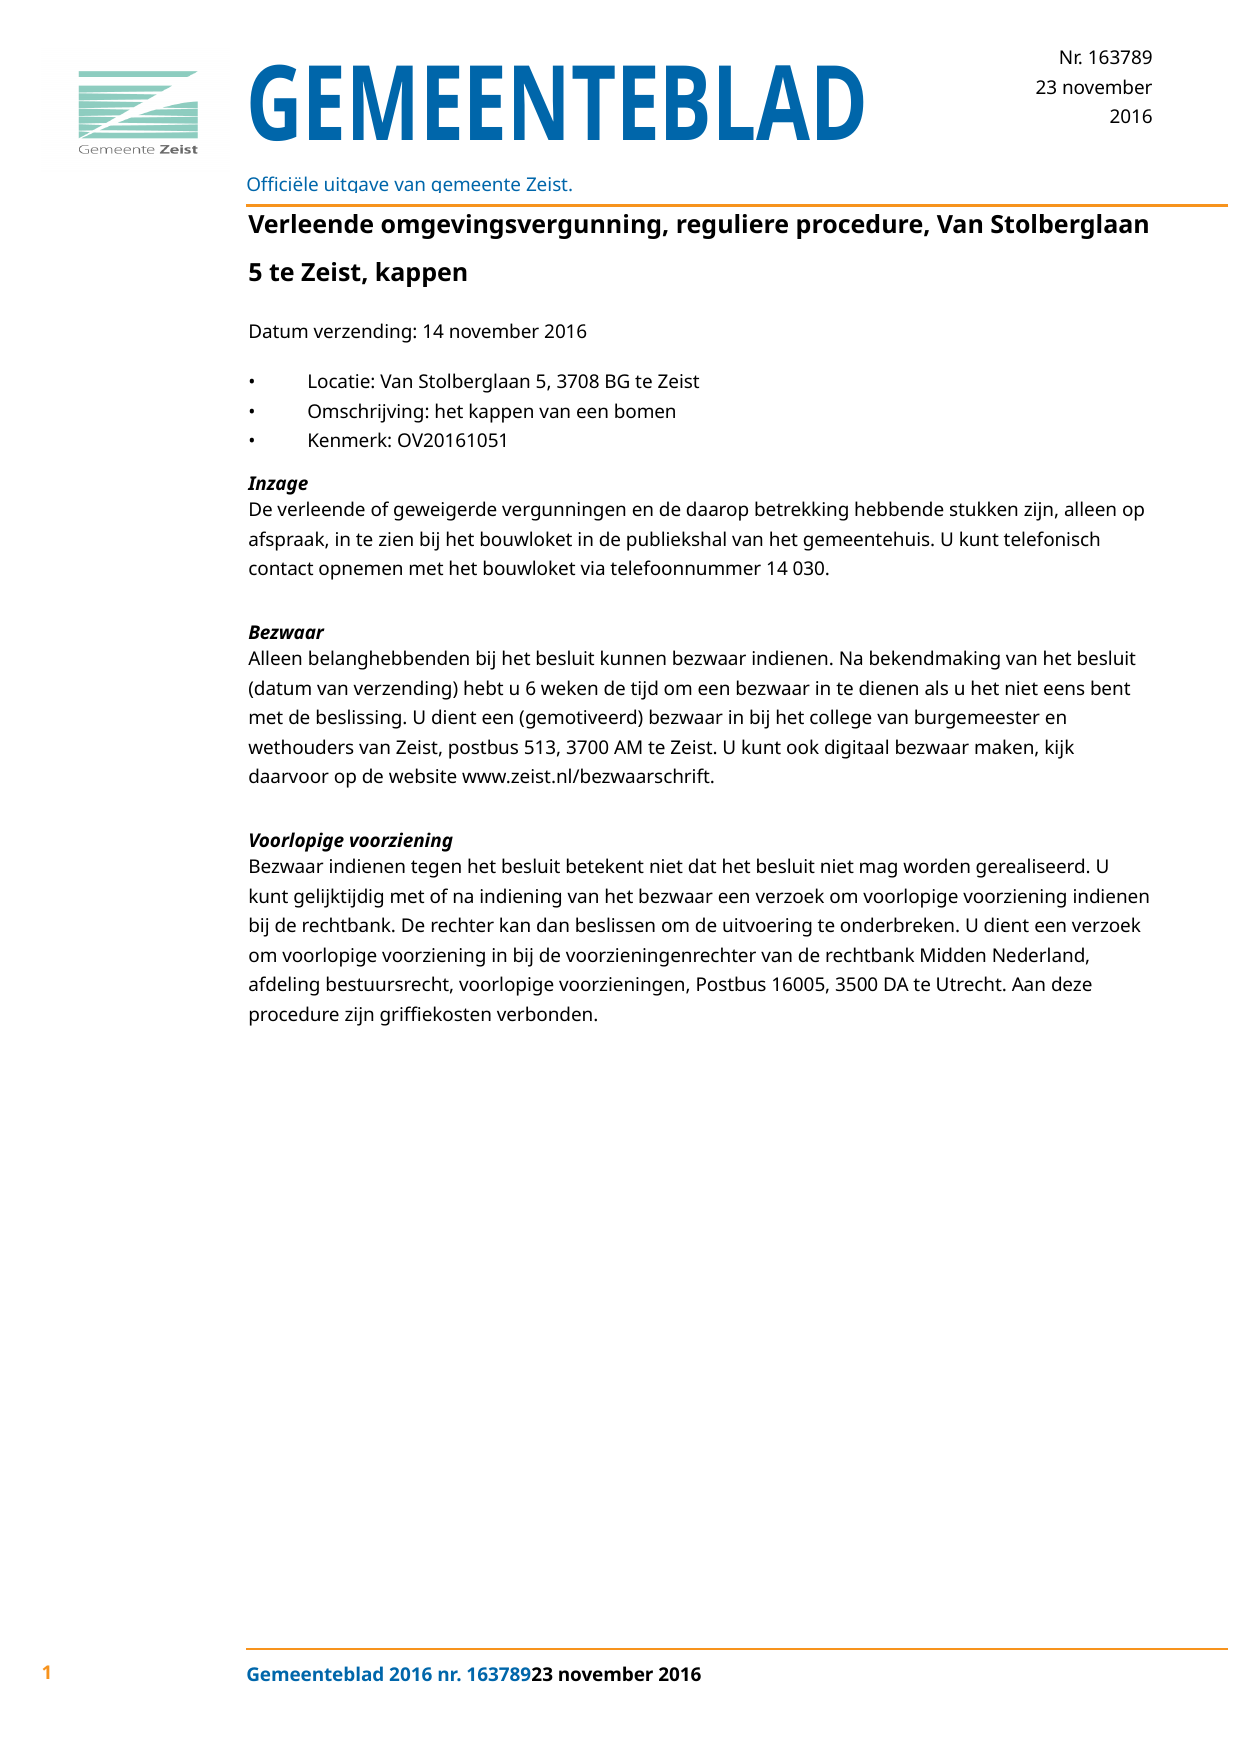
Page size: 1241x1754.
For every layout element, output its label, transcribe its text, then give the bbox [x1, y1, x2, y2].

text Voorlopige voorziening [248, 827, 1152, 853]
list Omschrijving: het kappen van een bomen [248, 398, 1152, 424]
text Alleen belanghebbenden bij het besluit kunnen bezwaar indienen. Na bekendmaking van het besluit (datum van verzending) hebt u 6 weken de tijd om een bezwaar in te dienen als u het niet eens bent met de beslissing. U dient een (gemotiveerd) bezwaar in bij het college van burgemeester en wethouders van Zeist, postbus 513, 3700 AM te Zeist. U kunt ook digitaal bezwaar maken, kijk daarvoor op de website www.zeist.nl/bezwaarschrift. [248, 645, 1152, 789]
list Kenmerk: OV20161051 [248, 427, 1152, 453]
picture [41, 47, 231, 172]
text Verleende omgevingsvergunning, reguliere procedure, Van Stolberglaan 5 te Zeist, kappen [248, 207, 1152, 288]
text Bezwaar indienen tegen het besluit betekent niet dat het besluit niet mag worden gerealiseerd. U kunt gelijktijdig met of na indiening van het bezwaar een verzoek om voorlopige voorziening indienen bij de rechtbank. De rechter kan dan beslissen om de uitvoering te onderbreken. U dient een verzoek om voorlopige voorziening in bij de voorzieningenrechter van de rechtbank Midden Nederland, afdeling bestuursrecht, voorlopige voorzieningen, Postbus 16005, 3500 DA te Utrecht. Aan deze procedure zijn griffiekosten verbonden. [248, 853, 1152, 1027]
text Inzage [248, 471, 1152, 496]
list Locatie: Van Stolberglaan 5, 3708 BG te Zeist [248, 368, 1152, 394]
text Bezwaar [248, 619, 1152, 645]
text Datum verzending: 14 november 2016 [248, 318, 1152, 344]
text De verleende of geweigerde vergunningen en de daarop betrekking hebbende stukken zijn, alleen op afspraak, in te zien bij het bouwloket in de publiekshal van het gemeentehuis. U kunt telefonisch contact opnemen met het bouwloket via telefoonnummer 14 030. [248, 496, 1152, 581]
